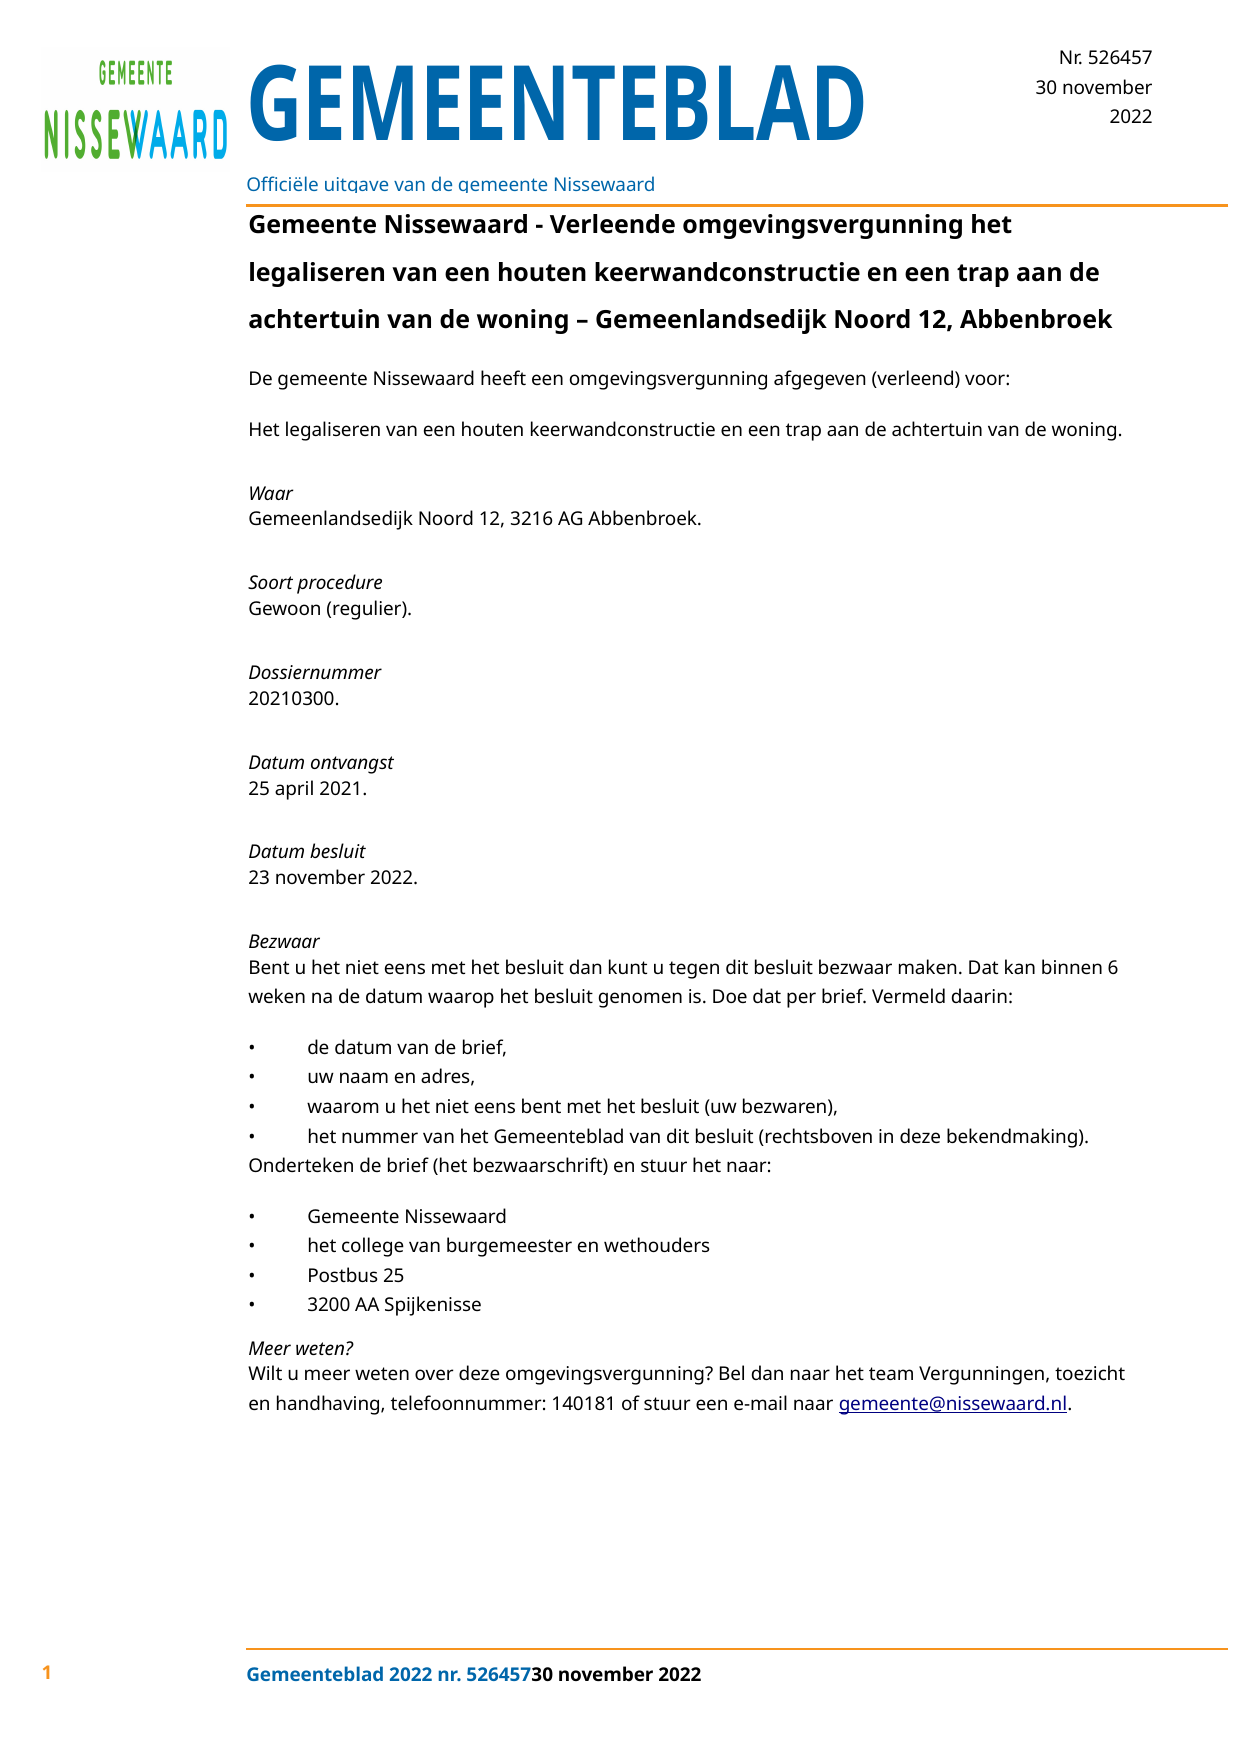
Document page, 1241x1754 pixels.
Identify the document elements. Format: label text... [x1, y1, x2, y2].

text Soort procedure [248, 569, 1152, 595]
list het college van burgemeester en wethouders [248, 1232, 1152, 1258]
text Datum besluit [248, 839, 1152, 864]
text Meer weten? [248, 1335, 1152, 1360]
text Waar [248, 480, 1152, 506]
text Het legaliseren van een houten keerwandconstructie en een trap aan de achtertuin van de woning. [248, 416, 1152, 442]
list 3200 AA Spijkenisse [248, 1292, 1152, 1317]
picture [41, 47, 231, 172]
list uw naam en adres, [248, 1064, 1152, 1089]
text Gemeenlandsedijk Noord 12, 3216 AG Abbenbroek. [248, 506, 1152, 531]
text Bezwaar [248, 928, 1152, 954]
list de datum van de brief, [248, 1034, 1152, 1060]
text Datum ontvangst [248, 749, 1152, 775]
list Postbus 25 [248, 1262, 1152, 1288]
text De gemeente Nissewaard heeft een omgevingsvergunning afgegeven (verleend) voor: [248, 366, 1152, 391]
text Wilt u meer weten over deze omgevingsvergunning? Bel dan naar het team Vergunningen, toezicht en handhaving, telefoonnummer: 140181 of stuur een e-mail naar gemeente@nissewaard.nl. [248, 1360, 1152, 1416]
list waarom u het niet eens bent met het besluit (uw bezwaren), [248, 1093, 1152, 1119]
text Gemeente Nissewaard - Verleende omgevingsvergunning het legaliseren van een houten keerwandconstructie en een trap aan de achtertuin van de woning – Gemeenlandsedijk Noord 12, Abbenbroek [248, 207, 1152, 336]
text 20210300. [248, 685, 1152, 711]
text Onderteken de brief (het bezwaarschrift) en stuur het naar: [248, 1152, 1152, 1178]
text 25 april 2021. [248, 775, 1152, 800]
text 23 november 2022. [248, 864, 1152, 890]
text Bent u het niet eens met het besluit dan kunt u tegen dit besluit bezwaar maken. Dat kan binnen 6 weken na de datum waarop het besluit genomen is. Doe dat per brief. Vermeld daarin: [248, 954, 1152, 1009]
text Gewoon (regulier). [248, 595, 1152, 621]
list het nummer van het Gemeenteblad van dit besluit (rechtsboven in deze bekendmaking). [248, 1123, 1152, 1148]
text Dossiernummer [248, 659, 1152, 685]
list Gemeente Nissewaard [248, 1203, 1152, 1228]
